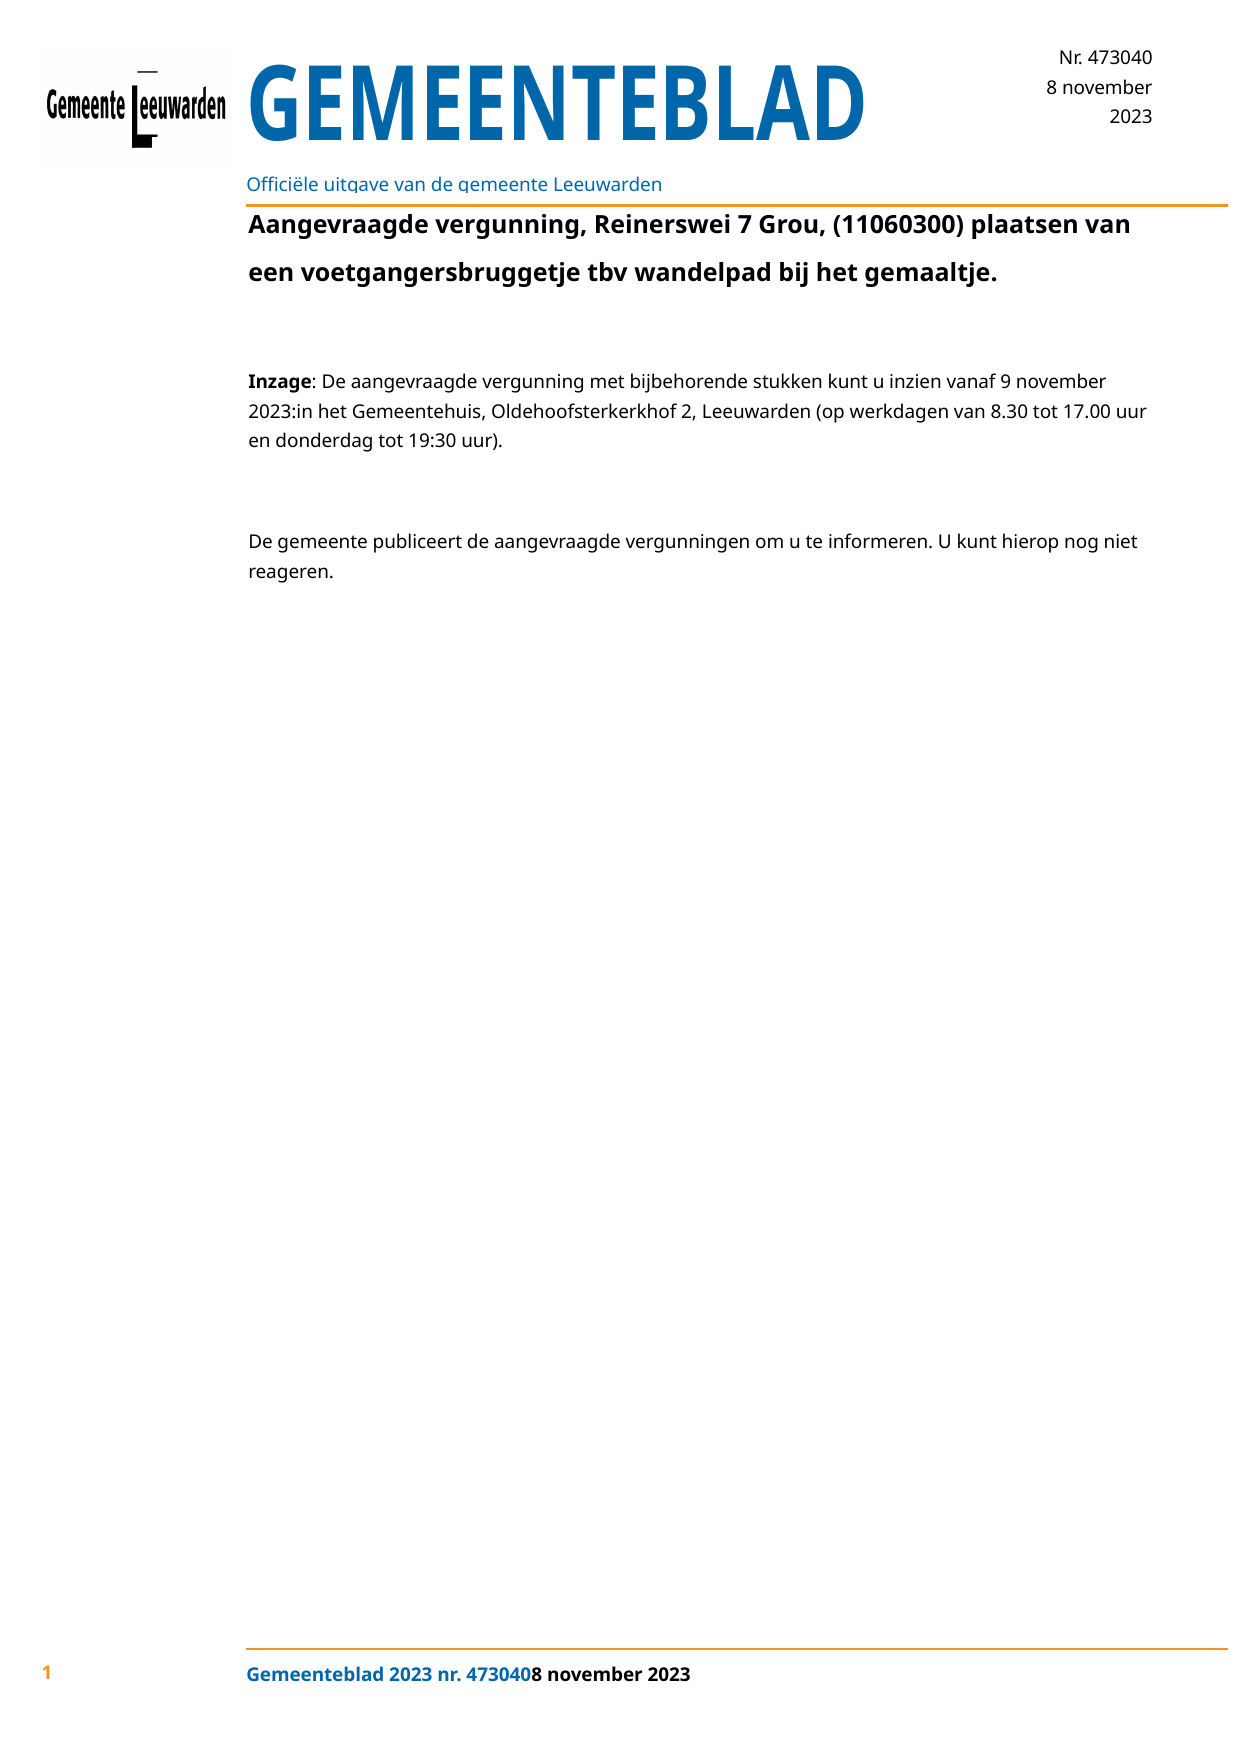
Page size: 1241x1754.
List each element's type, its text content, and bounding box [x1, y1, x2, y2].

text Inzage: De aangevraagde vergunning met bijbehorende stukken kunt u inzien vanaf 9 november 2023:in het Gemeentehuis, Oldehoofsterkerkhof 2, Leeuwarden (op werkdagen van 8.30 tot 17.00 uur en donderdag tot 19:30 uur). [248, 368, 1152, 453]
picture [41, 47, 231, 172]
text De gemeente publiceert de aangevraagde vergunningen om u te informeren. U kunt hierop nog niet reageren. [248, 528, 1152, 584]
text Aangevraagde vergunning, Reinerswei 7 Grou, (11060300) plaatsen van een voetgangersbruggetje tbv wandelpad bij het gemaaltje. [248, 207, 1152, 288]
